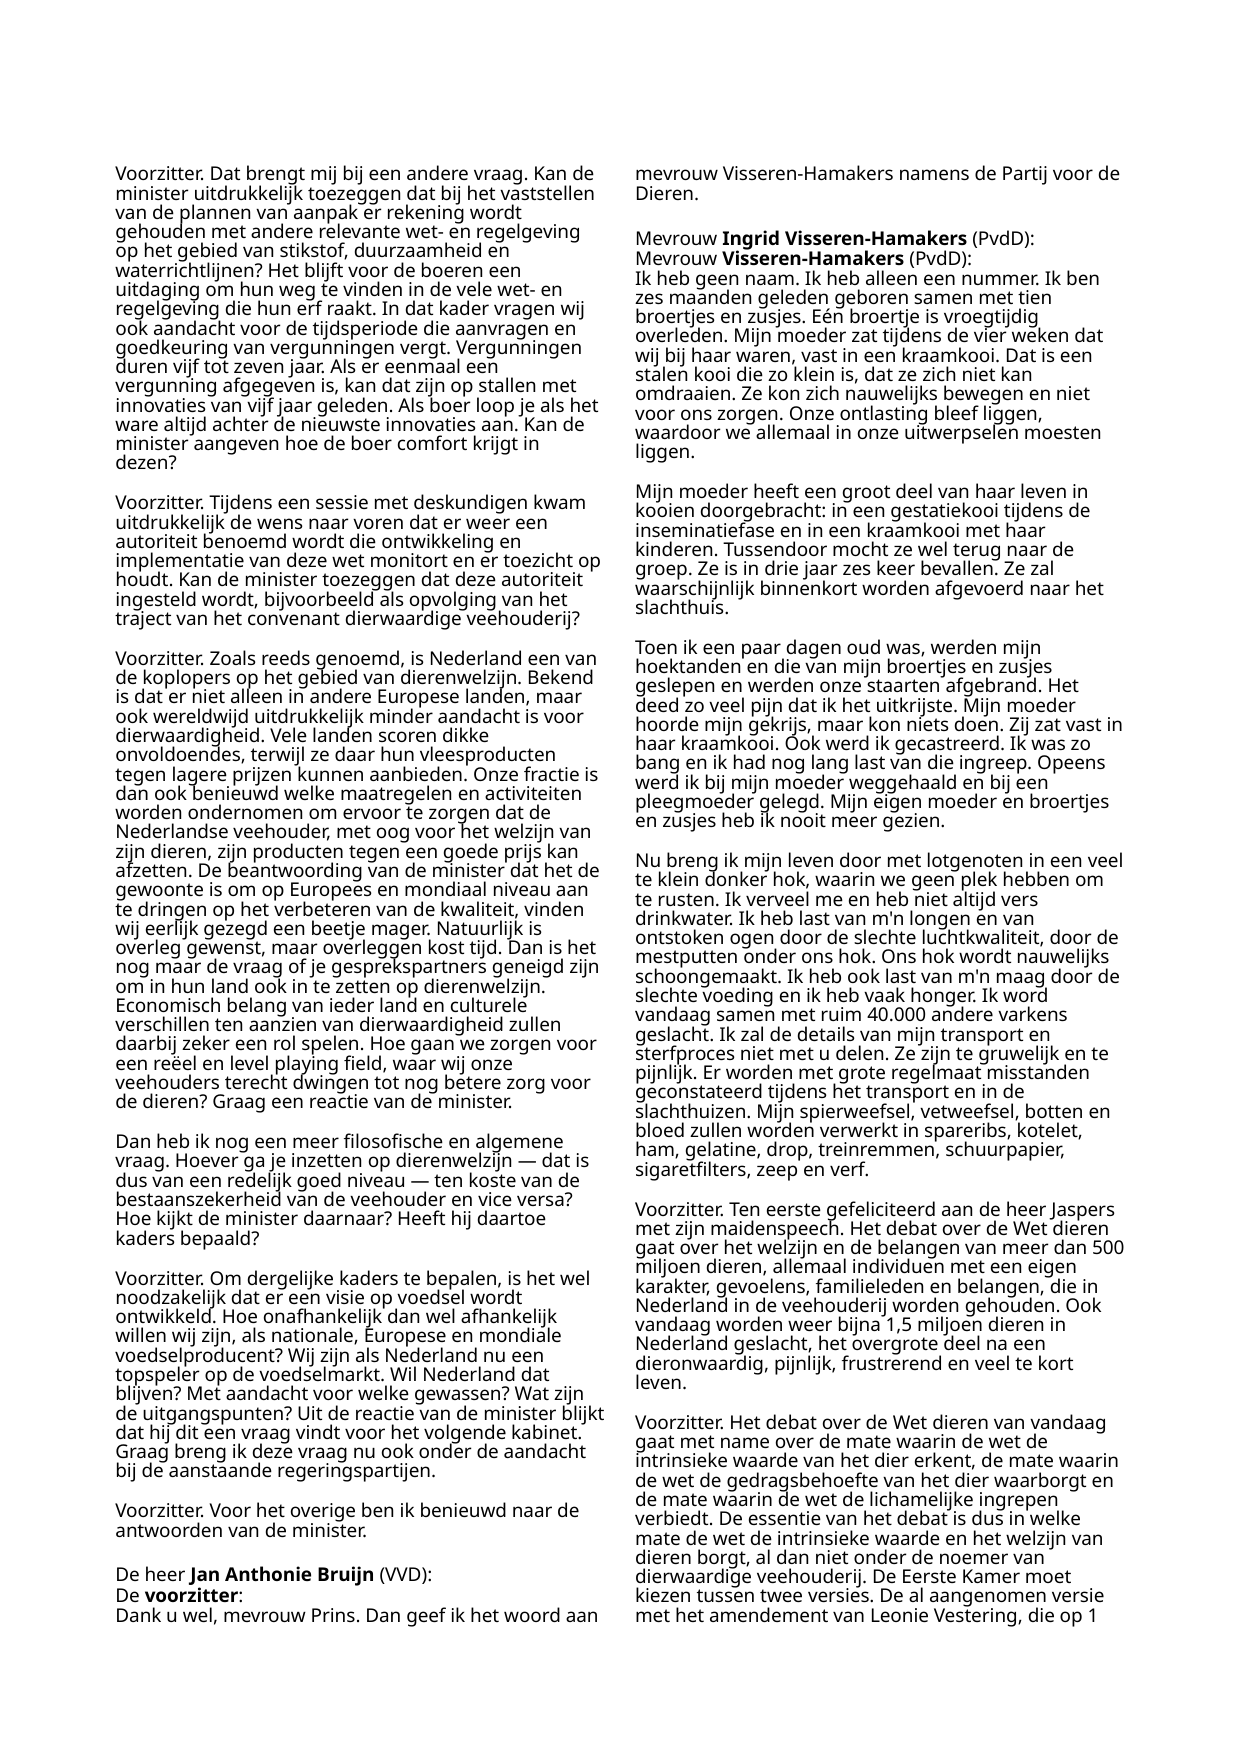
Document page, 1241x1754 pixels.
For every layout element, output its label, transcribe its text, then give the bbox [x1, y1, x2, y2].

text mevrouw Visseren-Hamakers namens de Partij voor de Dieren. [635, 165, 1125, 204]
text Voorzitter. Ten eerste gefeliciteerd aan de heer Jaspers met zijn maidenspeech. Het debat over de Wet dieren gaat over het welzijn en de belangen van meer dan 500 miljoen dieren, allemaal individuen met een eigen karakter, gevoelens, familieleden en belangen, die in Nederland in de veehouderij worden gehouden. Ook vandaag worden weer bijna 1,5 miljoen dieren in Nederland geslacht, het overgrote deel na een dieronwaardig, pijnlijk, frustrerend en veel te kort leven. [635, 1201, 1125, 1393]
text Mijn moeder heeft een groot deel van haar leven in kooien doorgebracht: in een gestatiekooi tijdens de inseminatiefase en in een kraamkooi met haar kinderen. Tussendoor mocht ze wel terug naar de groep. Ze is in drie jaar zes keer bevallen. Ze zal waarschijnlijk binnenkort worden afgevoerd naar het slachthuis. [635, 483, 1125, 618]
text Mevrouw Visseren-Hamakers (PvdD): [635, 250, 1125, 270]
text Voorzitter. Zoals reeds genoemd, is Nederland een van de koplopers op het gebied van dierenwelzijn. Bekend is dat er niet alleen in andere Europese landen, maar ook wereldwijd uitdrukkelijk minder aandacht is voor dierwaardigheid. Vele landen scoren dikke onvoldoendes, terwijl ze daar hun vleesproducten tegen lagere prijzen kunnen aanbieden. Onze fractie is dan ook benieuwd welke maatregelen en activiteiten worden ondernomen om ervoor te zorgen dat de Nederlandse veehouder, met oog voor het welzijn van zijn dieren, zijn producten tegen een goede prijs kan afzetten. De beantwoording van de minister dat het de gewoonte is om op Europees en mondiaal niveau aan te dringen op het verbeteren van de kwaliteit, vinden wij eerlijk gezegd een beetje mager. Natuurlijk is overleg gewenst, maar overleggen kost tijd. Dan is het nog maar de vraag of je gesprekspartners geneigd zijn om in hun land ook in te zetten op dierenwelzijn. Economisch belang van ieder land en culturele verschillen ten aanzien van dierwaardigheid zullen daarbij zeker een rol spelen. Hoe gaan we zorgen voor een reëel en level playing field, waar wij onze veehouders terecht dwingen tot nog betere zorg voor de dieren? Graag een reactie van de minister. [115, 650, 605, 1112]
text Mevrouw Ingrid Visseren-Hamakers (PvdD): [635, 225, 1125, 250]
text Voorzitter. Voor het overige ben ik benieuwd naar de antwoorden van de minister. [115, 1502, 605, 1541]
text Voorzitter. Dat brengt mij bij een andere vraag. Kan de minister uitdrukkelijk toezeggen dat bij het vaststellen van de plannen van aanpak er rekening wordt gehouden met andere relevante wet- en regelgeving op het gebied van stikstof, duurzaamheid en waterrichtlijnen? Het blijft voor de boeren een uitdaging om hun weg te vinden in de vele wet- en regelgeving die hun erf raakt. In dat kader vragen wij ook aandacht voor de tijdsperiode die aanvragen en goedkeuring van vergunningen vergt. Vergunningen duren vijf tot zeven jaar. Als er eenmaal een vergunning afgegeven is, kan dat zijn op stallen met innovaties van vijf jaar geleden. Als boer loop je als het ware altijd achter de nieuwste innovaties aan. Kan de minister aangeven hoe de boer comfort krijgt in dezen? [115, 165, 605, 474]
text Voorzitter. Het debat over de Wet dieren van vandaag gaat met name over de mate waarin de wet de intrinsieke waarde van het dier erkent, de mate waarin de wet de gedragsbehoefte van het dier waarborgt en de mate waarin de wet de lichamelijke ingrepen verbiedt. De essentie van het debat is dus in welke mate de wet de intrinsieke waarde en het welzijn van dieren borgt, al dan niet onder de noemer van dierwaardige veehouderij. De Eerste Kamer moet kiezen tussen twee versies. De al aangenomen versie met het amendement van Leonie Vestering, die op 1 [635, 1414, 1125, 1626]
text Dank u wel, mevrouw Prins. Dan geef ik het woord aan [115, 1607, 605, 1626]
text Ik heb geen naam. Ik heb alleen een nummer. Ik ben zes maanden geleden geboren samen met tien broertjes en zusjes. Eén broertje is vroegtijdig overleden. Mijn moeder zat tijdens de vier weken dat wij bij haar waren, vast in een kraamkooi. Dat is een stalen kooi die zo klein is, dat ze zich niet kan omdraaien. Ze kon zich nauwelijks bewegen en niet voor ons zorgen. Onze ontlasting bleef liggen, waardoor we allemaal in onze uitwerpselen moesten liggen. [635, 270, 1125, 462]
text Nu breng ik mijn leven door met lotgenoten in een veel te klein donker hok, waarin we geen plek hebben om te rusten. Ik verveel me en heb niet altijd vers drinkwater. Ik heb last van m'n longen en van ontstoken ogen door de slechte luchtkwaliteit, door de mestputten onder ons hok. Ons hok wordt nauwelijks schoongemaakt. Ik heb ook last van m'n maag door de slechte voeding en ik heb vaak honger. Ik word vandaag samen met ruim 40.000 andere varkens geslacht. Ik zal de details van mijn transport en sterfproces niet met u delen. Ze zijn te gruwelijk en te pijnlijk. Er worden met grote regelmaat misstanden geconstateerd tijdens het transport en in de slachthuizen. Mijn spierweefsel, vetweefsel, botten en bloed zullen worden verwerkt in spareribs, kotelet, ham, gelatine, drop, treinremmen, schuurpapier, sigaretfilters, zeep en verf. [635, 852, 1125, 1180]
text De voorzitter: [115, 1587, 605, 1607]
text Voorzitter. Om dergelijke kaders te bepalen, is het wel noodzakelijk dat er een visie op voedsel wordt ontwikkeld. Hoe onafhankelijk dan wel afhankelijk willen wij zijn, als nationale, Europese en mondiale voedselproducent? Wij zijn als Nederland nu een topspeler op de voedselmarkt. Wil Nederland dat blijven? Met aandacht voor welke gewassen? Wat zijn de uitgangspunten? Uit de reactie van de minister blijkt dat hij dit een vraag vindt voor het volgende kabinet. Graag breng ik deze vraag nu ook onder de aandacht bij de aanstaande regeringspartijen. [115, 1269, 605, 1482]
text De heer Jan Anthonie Bruijn (VVD): [115, 1562, 605, 1587]
text Voorzitter. Tijdens een sessie met deskundigen kwam uitdrukkelijk de wens naar voren dat er weer een autoriteit benoemd wordt die ontwikkeling en implementatie van deze wet monitort en er toezicht op houdt. Kan de minister toezeggen dat deze autoriteit ingesteld wordt, bijvoorbeeld als opvolging van het traject van het convenant dierwaardige veehouderij? [115, 494, 605, 629]
text Dan heb ik nog een meer filosofische en algemene vraag. Hoever ga je inzetten op dierenwelzijn — dat is dus van een redelijk goed niveau — ten koste van de bestaanszekerheid van de veehouder en vice versa? Hoe kijkt de minister daarnaar? Heeft hij daartoe kaders bepaald? [115, 1133, 605, 1249]
text Toen ik een paar dagen oud was, werden mijn hoektanden en die van mijn broertjes en zusjes geslepen en werden onze staarten afgebrand. Het deed zo veel pijn dat ik het uitkrijste. Mijn moeder hoorde mijn gekrijs, maar kon niets doen. Zij zat vast in haar kraamkooi. Ook werd ik gecastreerd. Ik was zo bang en ik had nog lang last van die ingreep. Opeens werd ik bij mijn moeder weggehaald en bij een pleegmoeder gelegd. Mijn eigen moeder en broertjes en zusjes heb ik nooit meer gezien. [635, 639, 1125, 831]
